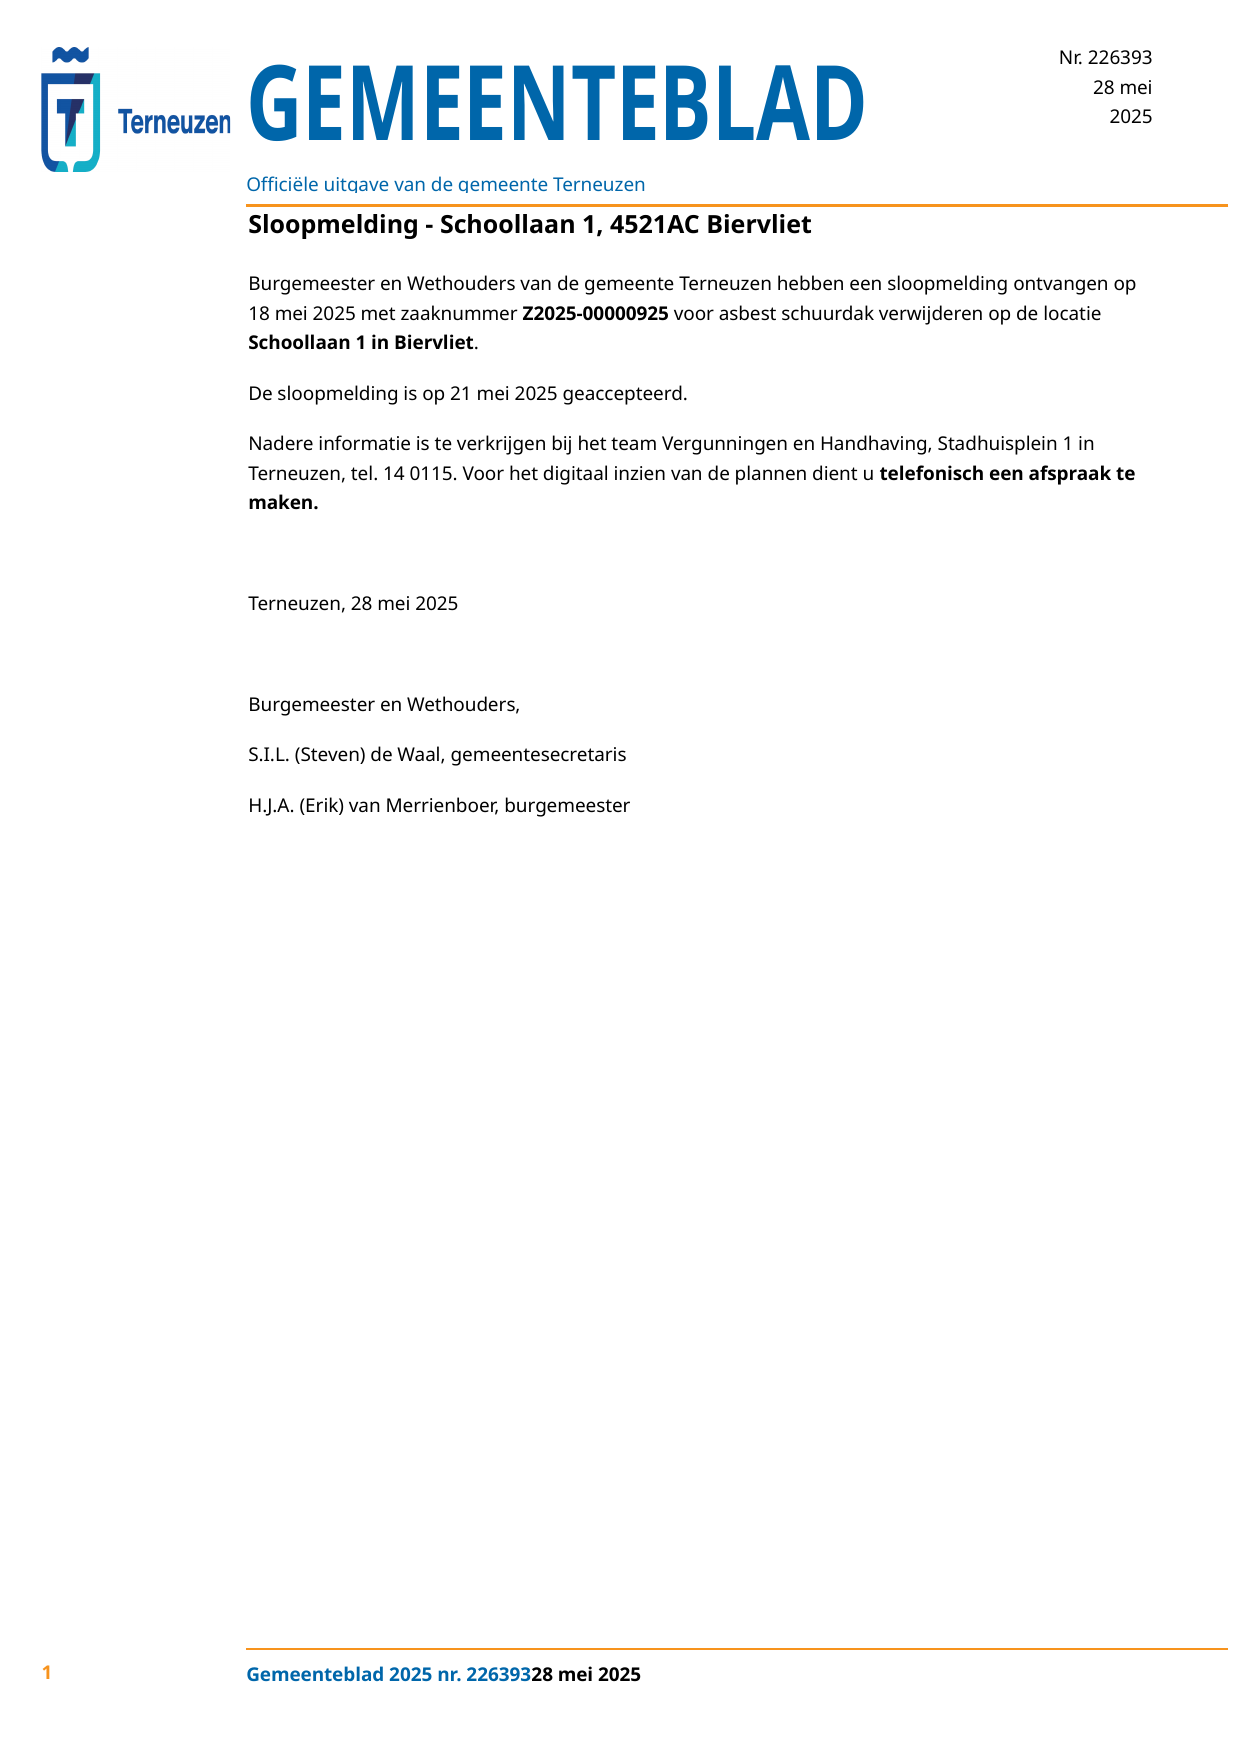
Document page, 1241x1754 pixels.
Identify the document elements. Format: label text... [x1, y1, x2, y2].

text De sloopmelding is op 21 mei 2025 geaccepteerd. [248, 380, 1152, 406]
text Nadere informatie is te verkrijgen bij het team Vergunningen en Handhaving, Stadhuisplein 1 in Terneuzen, tel. 14 0115. Voor het digitaal inzien van de plannen dient u telefonisch een afspraak te maken. [248, 430, 1152, 515]
text Burgemeester en Wethouders van de gemeente Terneuzen hebben een sloopmelding ontvangen op 18 mei 2025 met zaaknummer Z2025-00000925 voor asbest schuurdak verwijderen op de locatie Schoollaan 1 in Biervliet. [248, 270, 1152, 355]
text H.J.A. (Erik) van Merrienboer, burgemeester [248, 792, 1152, 818]
text S.I.L. (Steven) de Waal, gemeentesecretaris [248, 742, 1152, 767]
text Sloopmelding - Schoollaan 1, 4521AC Biervliet [248, 207, 1152, 241]
text Burgemeester en Wethouders, [248, 691, 1152, 717]
picture [41, 47, 231, 172]
text Terneuzen, 28 mei 2025 [248, 590, 1152, 616]
